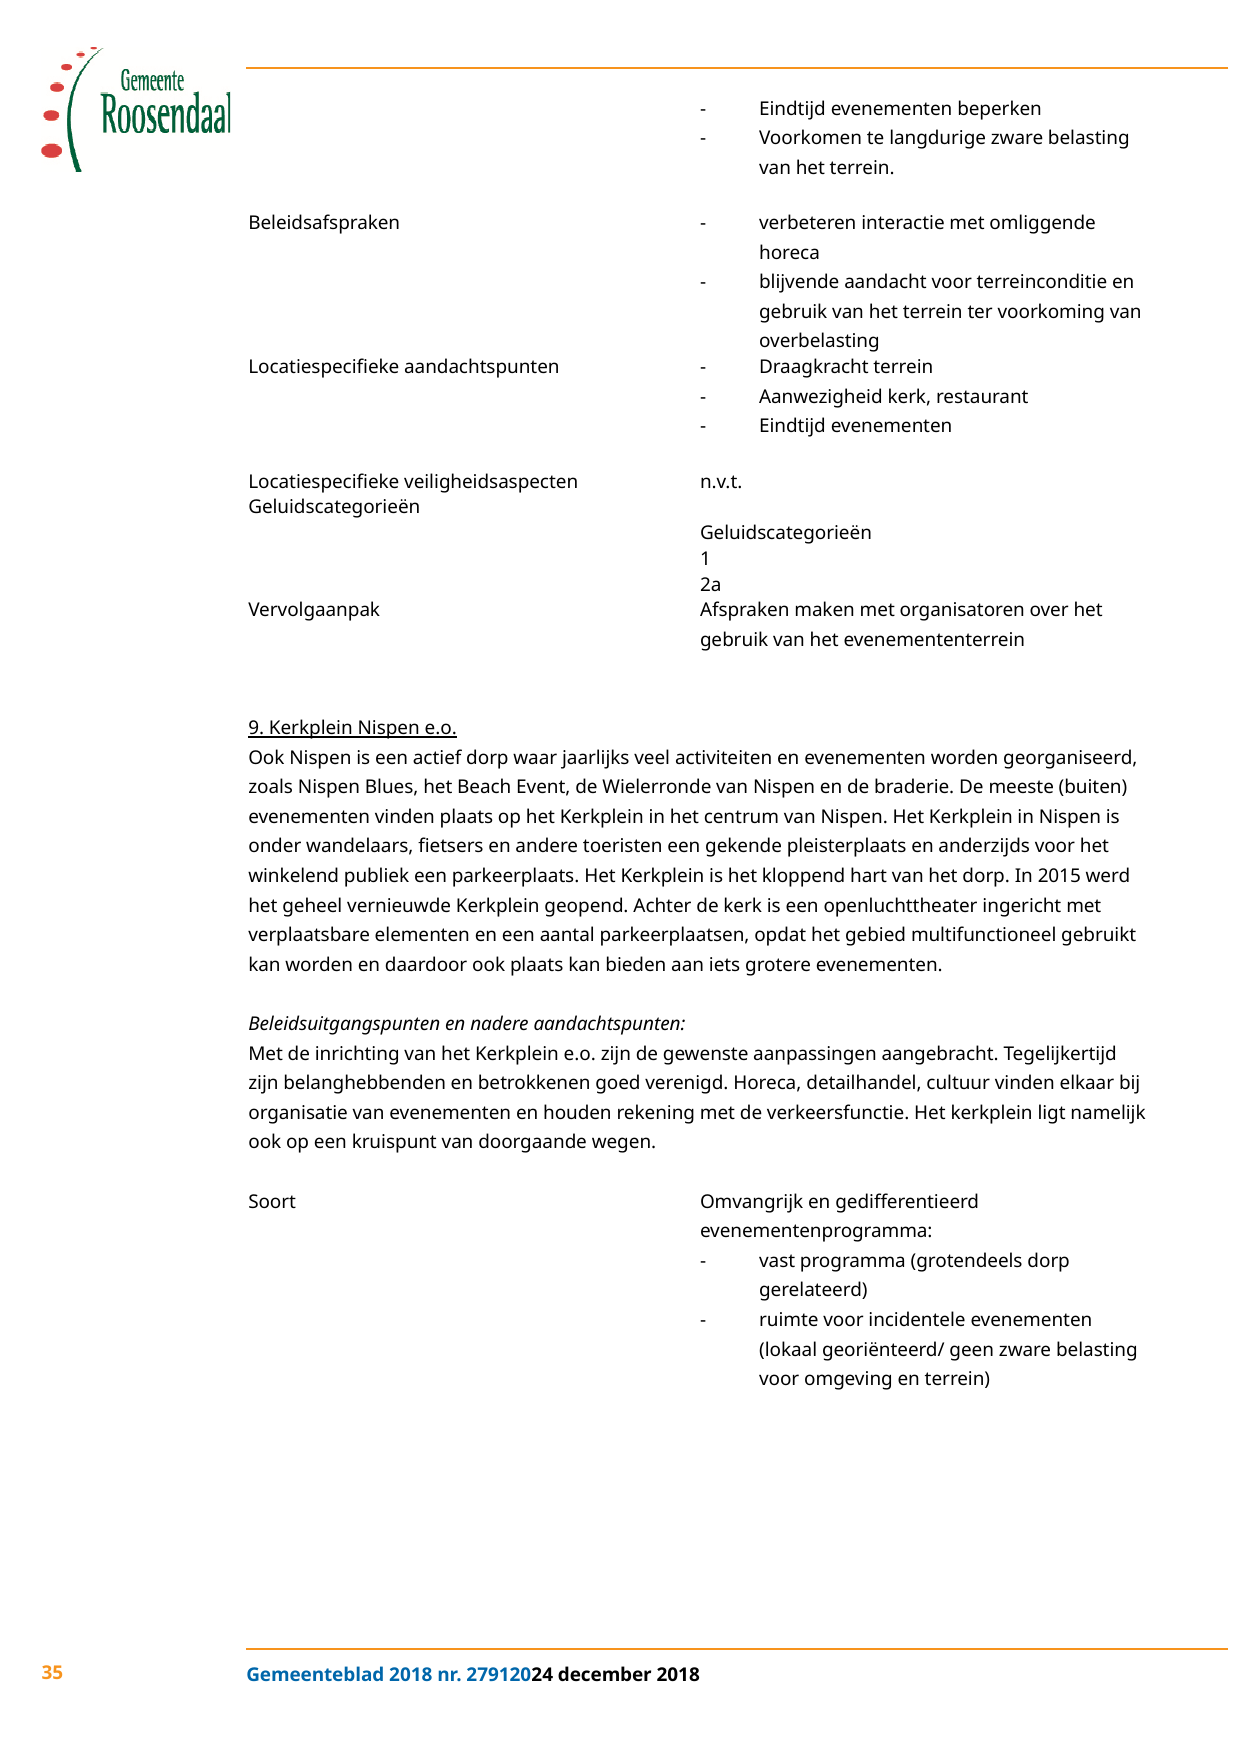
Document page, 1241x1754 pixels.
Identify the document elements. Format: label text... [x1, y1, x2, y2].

table_cell [700, 494, 1152, 519]
table_cell Locatiespecifieke aandachtspunten [248, 353, 700, 468]
table_cell Vervolgaanpak [248, 597, 700, 652]
table_cell 2a [700, 571, 1152, 597]
table_header Soort [248, 1188, 700, 1421]
table_cell Afspraken maken met organisatoren over het gebruik van het evenemententerrein [700, 597, 1152, 652]
table_cell Draagkracht terrein Aanwezigheid kerk, restaurant Eindtijd evenementen [700, 353, 1152, 468]
table_header Omvangrijk en gedifferentieerd evenementenprogramma: vast programma (grotendeels dorp gerelateerd) ruimte voor incidentele evenementen (lokaal georiënteerd/ geen zware belasting voor omgeving en terrein) [700, 1188, 1152, 1421]
table_cell Geluidscategorieën [248, 494, 700, 597]
table_cell 1 [700, 545, 1152, 571]
table_cell Eindtijd evenementen beperken Voorkomen te langdurige zware belasting van het terrein. [700, 95, 1152, 209]
text Met de inrichting van het Kerkplein e.o. zijn de gewenste aanpassingen aangebracht. Tegelijkertijd zijn belanghebbenden en betrokkenen goed verenigd. Horeca, detailhandel, cultuur vinden elkaar bij organisatie van evenementen en houden rekening met de verkeersfunctie. Het kerkplein ligt namelijk ook op een kruispunt van doorgaande wegen. [248, 1040, 1152, 1154]
table_cell Locatiespecifieke veiligheidsaspecten [248, 468, 700, 493]
table_cell verbeteren interactie met omliggende horeca blijvende aandacht voor terreinconditie en gebruik van het terrein ter voorkoming van overbelasting [700, 209, 1152, 353]
text Beleidsuitgangspunten en nadere aandachtspunten: [248, 1010, 1152, 1036]
table_cell n.v.t. [700, 468, 1152, 493]
table_cell Beleidsafspraken [248, 209, 700, 353]
picture [41, 47, 231, 172]
table_header Geluidscategorieën [700, 519, 1152, 545]
text 9. Kerkplein Nispen e.o. [248, 714, 1152, 740]
text Ook Nispen is een actief dorp waar jaarlijks veel activiteiten en evenementen worden georganiseerd, zoals Nispen Blues, het Beach Event, de Wielerronde van Nispen en de braderie. De meeste (buiten) evenementen vinden plaats op het Kerkplein in het centrum van Nispen. Het Kerkplein in Nispen is onder wandelaars, fietsers en andere toeristen een gekende pleisterplaats en anderzijds voor het winkelend publiek een parkeerplaats. Het Kerkplein is het kloppend hart van het dorp. In 2015 werd het geheel vernieuwde Kerkplein geopend. Achter de kerk is een openluchttheater ingericht met verplaatsbare elementen en een aantal parkeerplaatsen, opdat het gebied multifunctioneel gebruikt kan worden en daardoor ook plaats kan bieden aan iets grotere evenementen. [248, 744, 1152, 977]
table_cell [248, 95, 700, 209]
